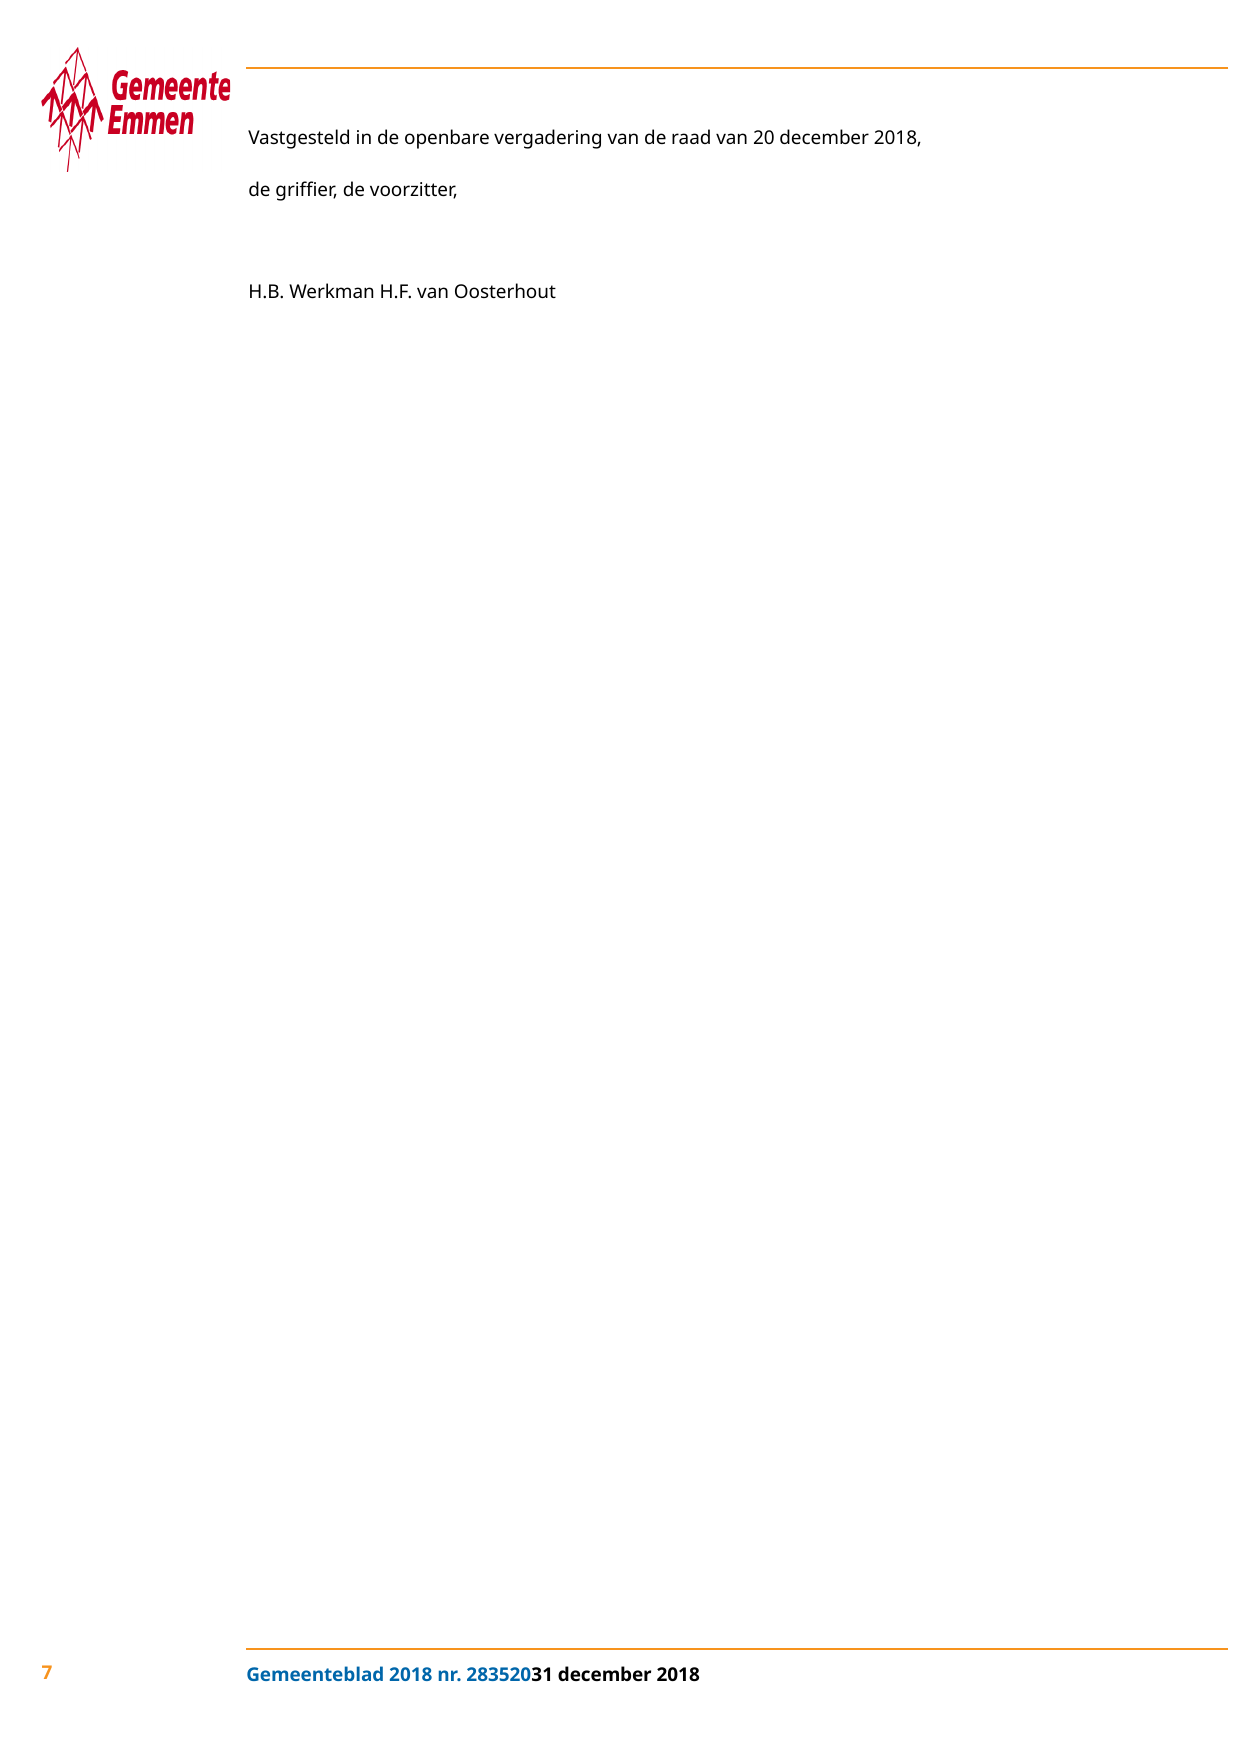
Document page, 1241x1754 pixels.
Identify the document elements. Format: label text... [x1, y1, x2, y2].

picture [41, 47, 231, 172]
text H.B. Werkman H.F. van Oosterhout [248, 279, 1152, 304]
text Vastgesteld in de openbare vergadering van de raad van 20 december 2018, [248, 124, 1152, 150]
text de griffier, de voorzitter, [248, 176, 1152, 202]
